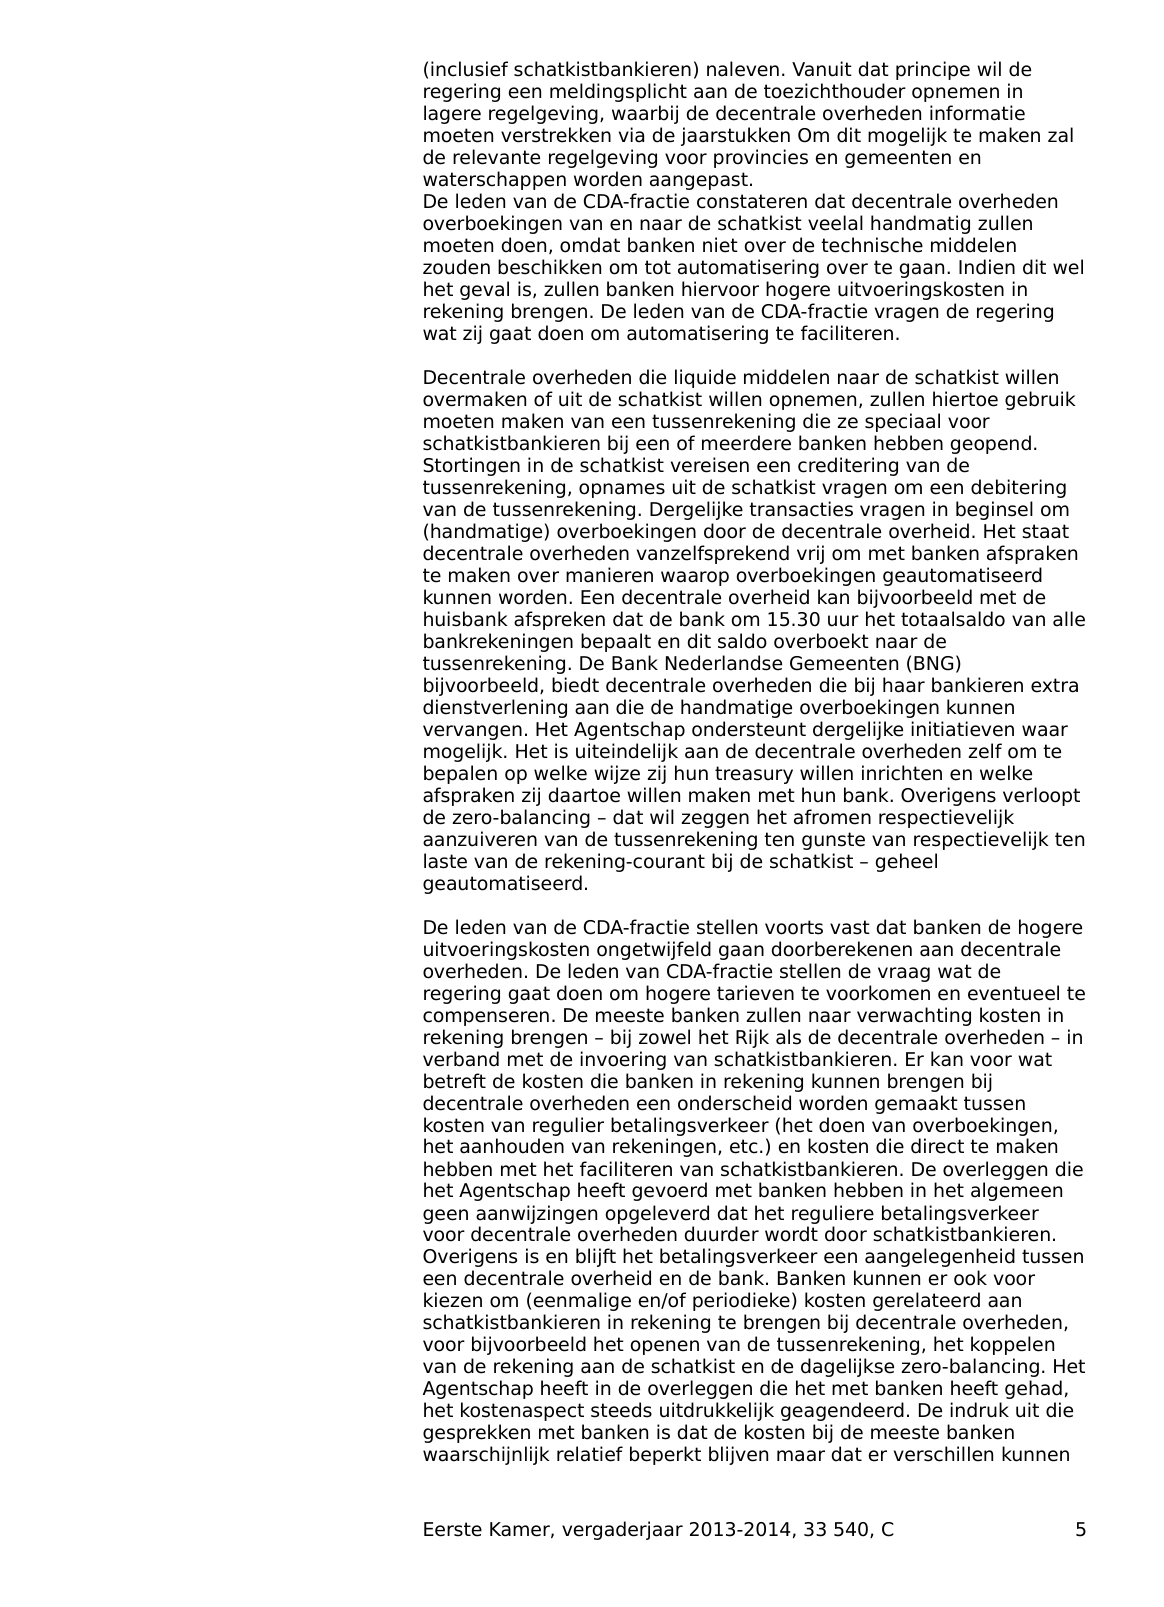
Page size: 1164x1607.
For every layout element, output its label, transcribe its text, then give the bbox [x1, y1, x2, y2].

text De leden van de CDA-fractie constateren dat decentrale overheden overboekingen van en naar de schatkist veelal handmatig zullen moeten doen, omdat banken niet over de technische middelen zouden beschikken om tot automatisering over te gaan. Indien dit wel het geval is, zullen banken hiervoor hogere uitvoeringskosten in rekening brengen. De leden van de CDA-fractie vragen de regering wat zij gaat doen om automatisering te faciliteren. [422, 191, 1087, 345]
text Decentrale overheden die liquide middelen naar de schatkist willen overmaken of uit de schatkist willen opnemen, zullen hiertoe gebruik moeten maken van een tussenrekening die ze speciaal voor schatkistbankieren bij een of meerdere banken hebben geopend. Stortingen in de schatkist vereisen een creditering van de tussenrekening, opnames uit de schatkist vragen om een debitering van de tussenrekening. Dergelijke transacties vragen in beginsel om (handmatige) overboekingen door de decentrale overheid. Het staat decentrale overheden vanzelfsprekend vrij om met banken afspraken te maken over manieren waarop overboekingen geautomatiseerd kunnen worden. Een decentrale overheid kan bijvoorbeeld met de huisbank afspreken dat de bank om 15.30 uur het totaalsaldo van alle bankrekeningen bepaalt en dit saldo overboekt naar de tussenrekening. De Bank Nederlandse Gemeenten (BNG) bijvoorbeeld, biedt decentrale overheden die bij haar bankieren extra dienstverlening aan die de handmatige overboekingen kunnen vervangen. Het Agentschap ondersteunt dergelijke initiatieven waar mogelijk. Het is uiteindelijk aan de decentrale overheden zelf om te bepalen op welke wijze zij hun treasury willen inrichten en welke afspraken zij daartoe willen maken met hun bank. Overigens verloopt de zero-balancing – dat wil zeggen het afromen respectievelijk aanzuiveren van de tussenrekening ten gunste van respectievelijk ten laste van de rekening-courant bij de schatkist – geheel geautomatiseerd. [422, 367, 1087, 894]
text (inclusief schatkistbankieren) naleven. Vanuit dat principe wil de regering een meldingsplicht aan de toezichthouder opnemen in lagere regelgeving, waarbij de decentrale overheden informatie moeten verstrekken via de jaarstukken Om dit mogelijk te maken zal de relevante regelgeving voor provincies en gemeenten en waterschappen worden aangepast. [422, 59, 1087, 191]
text De leden van de CDA-fractie stellen voorts vast dat banken de hogere uitvoeringskosten ongetwijfeld gaan doorberekenen aan decentrale overheden. De leden van CDA-fractie stellen de vraag wat de regering gaat doen om hogere tarieven te voorkomen en eventueel te compenseren. De meeste banken zullen naar verwachting kosten in rekening brengen – bij zowel het Rijk als de decentrale overheden – in verband met de invoering van schatkistbankieren. Er kan voor wat betreft de kosten die banken in rekening kunnen brengen bij decentrale overheden een onderscheid worden gemaakt tussen kosten van regulier betalingsverkeer (het doen van overboekingen, het aanhouden van rekeningen, etc.) en kosten die direct te maken hebben met het faciliteren van schatkistbankieren. De overleggen die het Agentschap heeft gevoerd met banken hebben in het algemeen geen aanwijzingen opgeleverd dat het reguliere betalingsverkeer voor decentrale overheden duurder wordt door schatkistbankieren. Overigens is en blijft het betalingsverkeer een aangelegenheid tussen een decentrale overheid en de bank. Banken kunnen er ook voor kiezen om (eenmalige en/of periodieke) kosten gerelateerd aan schatkistbankieren in rekening te brengen bij decentrale overheden, voor bijvoorbeeld het openen van de tussenrekening, het koppelen van de rekening aan de schatkist en de dagelijkse zero-balancing. Het Agentschap heeft in de overleggen die het met banken heeft gehad, het kostenaspect steeds uitdrukkelijk geagendeerd. De indruk uit die gesprekken met banken is dat de kosten bij de meeste banken waarschijnlijk relatief beperkt blijven maar dat er verschillen kunnen [422, 917, 1087, 1466]
